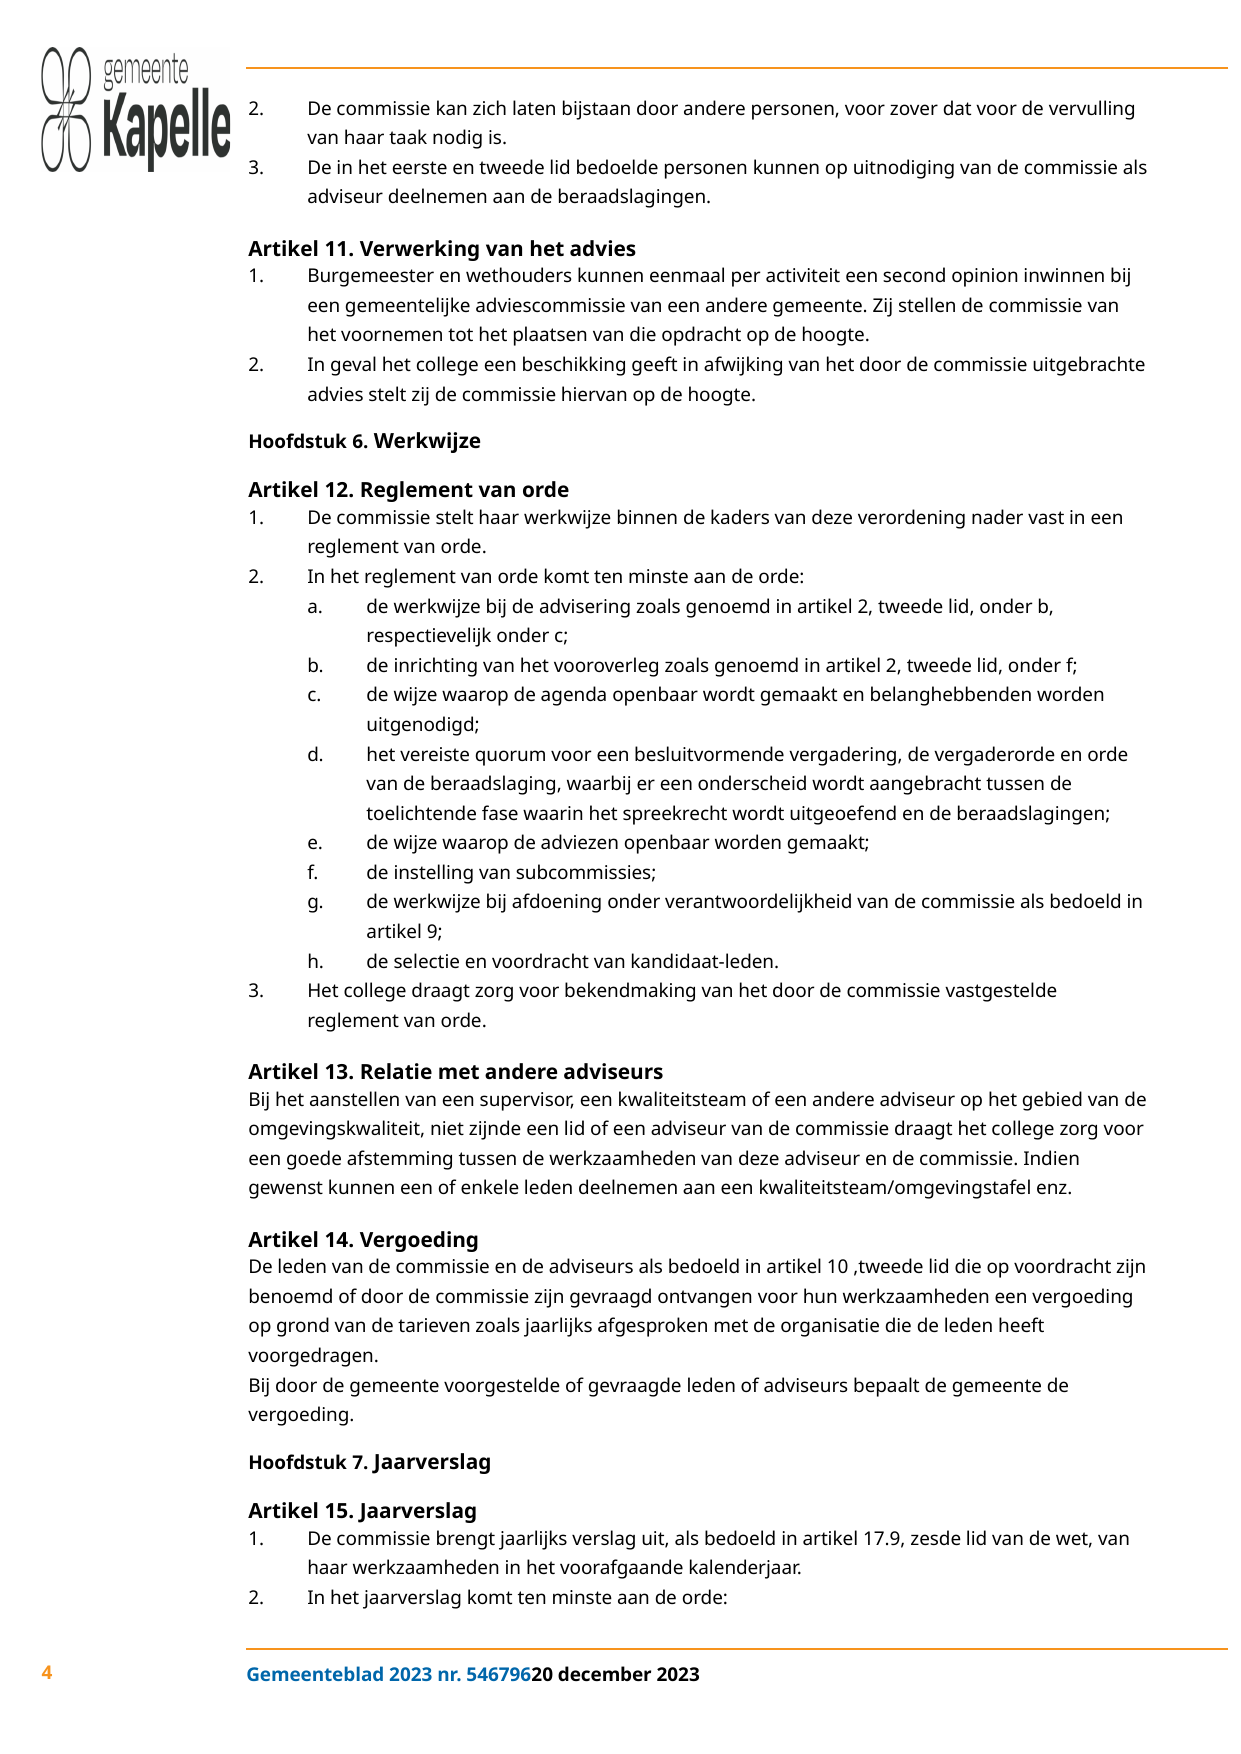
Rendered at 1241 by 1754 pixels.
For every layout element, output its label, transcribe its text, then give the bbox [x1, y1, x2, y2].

text Artikel 12. Reglement van orde [248, 476, 1152, 504]
list In geval het college een beschikking geeft in afwijking van het door de commissie uitgebrachte advies stelt zij de commissie hiervan op de hoogte. [248, 351, 1152, 406]
text Bij door de gemeente voorgestelde of gevraagde leden of adviseurs bepaalt de gemeente de vergoeding. [248, 1372, 1152, 1427]
list de werkwijze bij afdoening onder verantwoordelijkheid van de commissie als bedoeld in artikel 9; [307, 889, 1152, 944]
list De commissie brengt jaarlijks verslag uit, als bedoeld in artikel 17.9, zesde lid van de wet, van haar werkzaamheden in het voorafgaande kalenderjaar. [248, 1525, 1152, 1580]
list de inrichting van het vooroverleg zoals genoemd in artikel 2, tweede lid, onder f; [307, 652, 1152, 678]
list de werkwijze bij de advisering zoals genoemd in artikel 2, tweede lid, onder b, respectievelijk onder c; [307, 593, 1152, 648]
text Hoofdstuk 6. Werkwijze [248, 426, 1152, 455]
list de wijze waarop de adviezen openbaar worden gemaakt; [307, 829, 1152, 855]
list De commissie kan zich laten bijstaan door andere personen, voor zover dat voor de vervulling van haar taak nodig is. [248, 95, 1152, 150]
list In het reglement van orde komt ten minste aan de orde: [248, 563, 1152, 589]
list het vereiste quorum voor een besluitvormende vergadering, de vergaderorde en orde van de beraadslaging, waarbij er een onderscheid wordt aangebracht tussen de toelichtende fase waarin het spreekrecht wordt uitgeoefend en de beraadslagingen; [307, 741, 1152, 826]
text De leden van de commissie en de adviseurs als bedoeld in artikel 10 ,tweede lid die op voordracht zijn benoemd of door de commissie zijn gevraagd ontvangen voor hun werkzaamheden een vergoeding op grond van de tarieven zoals jaarlijks afgesproken met de organisatie die de leden heeft voorgedragen. [248, 1253, 1152, 1368]
text Artikel 14. Vergoeding [248, 1225, 1152, 1253]
list In het jaarverslag komt ten minste aan de orde: [248, 1584, 1152, 1609]
text Artikel 13. Relatie met andere adviseurs [248, 1057, 1152, 1086]
list De in het eerste en tweede lid bedoelde personen kunnen op uitnodiging van de commissie als adviseur deelnemen aan de beraadslagingen. [248, 154, 1152, 209]
list de instelling van subcommissies; [307, 859, 1152, 885]
list de selectie en voordracht van kandidaat-leden. [307, 948, 1152, 973]
text Bij het aanstellen van een supervisor, een kwaliteitsteam of een andere adviseur op het gebied van de omgevingskwaliteit, niet zijnde een lid of een adviseur van de commissie draagt het college zorg voor een goede afstemming tussen de werkzaamheden van deze adviseur en de commissie. Indien gewenst kunnen een of enkele leden deelnemen aan een kwaliteitsteam/omgevingstafel enz. [248, 1086, 1152, 1200]
list De commissie stelt haar werkwijze binnen de kaders van deze verordening nader vast in een reglement van orde. [248, 504, 1152, 559]
picture [41, 47, 231, 172]
list Burgemeester en wethouders kunnen eenmaal per activiteit een second opinion inwinnen bij een gemeentelijke adviescommissie van een andere gemeente. Zij stellen de commissie van het voornemen tot het plaatsen van die opdracht op de hoogte. [248, 262, 1152, 347]
text Artikel 11. Verwerking van het advies [248, 234, 1152, 262]
text Hoofdstuk 7. Jaarverslag [248, 1447, 1152, 1475]
list de wijze waarop de agenda openbaar wordt gemaakt en belanghebbenden worden uitgenodigd; [307, 682, 1152, 737]
list Het college draagt zorg voor bekendmaking van het door de commissie vastgestelde reglement van orde. [248, 977, 1152, 1033]
text Artikel 15. Jaarverslag [248, 1496, 1152, 1525]
